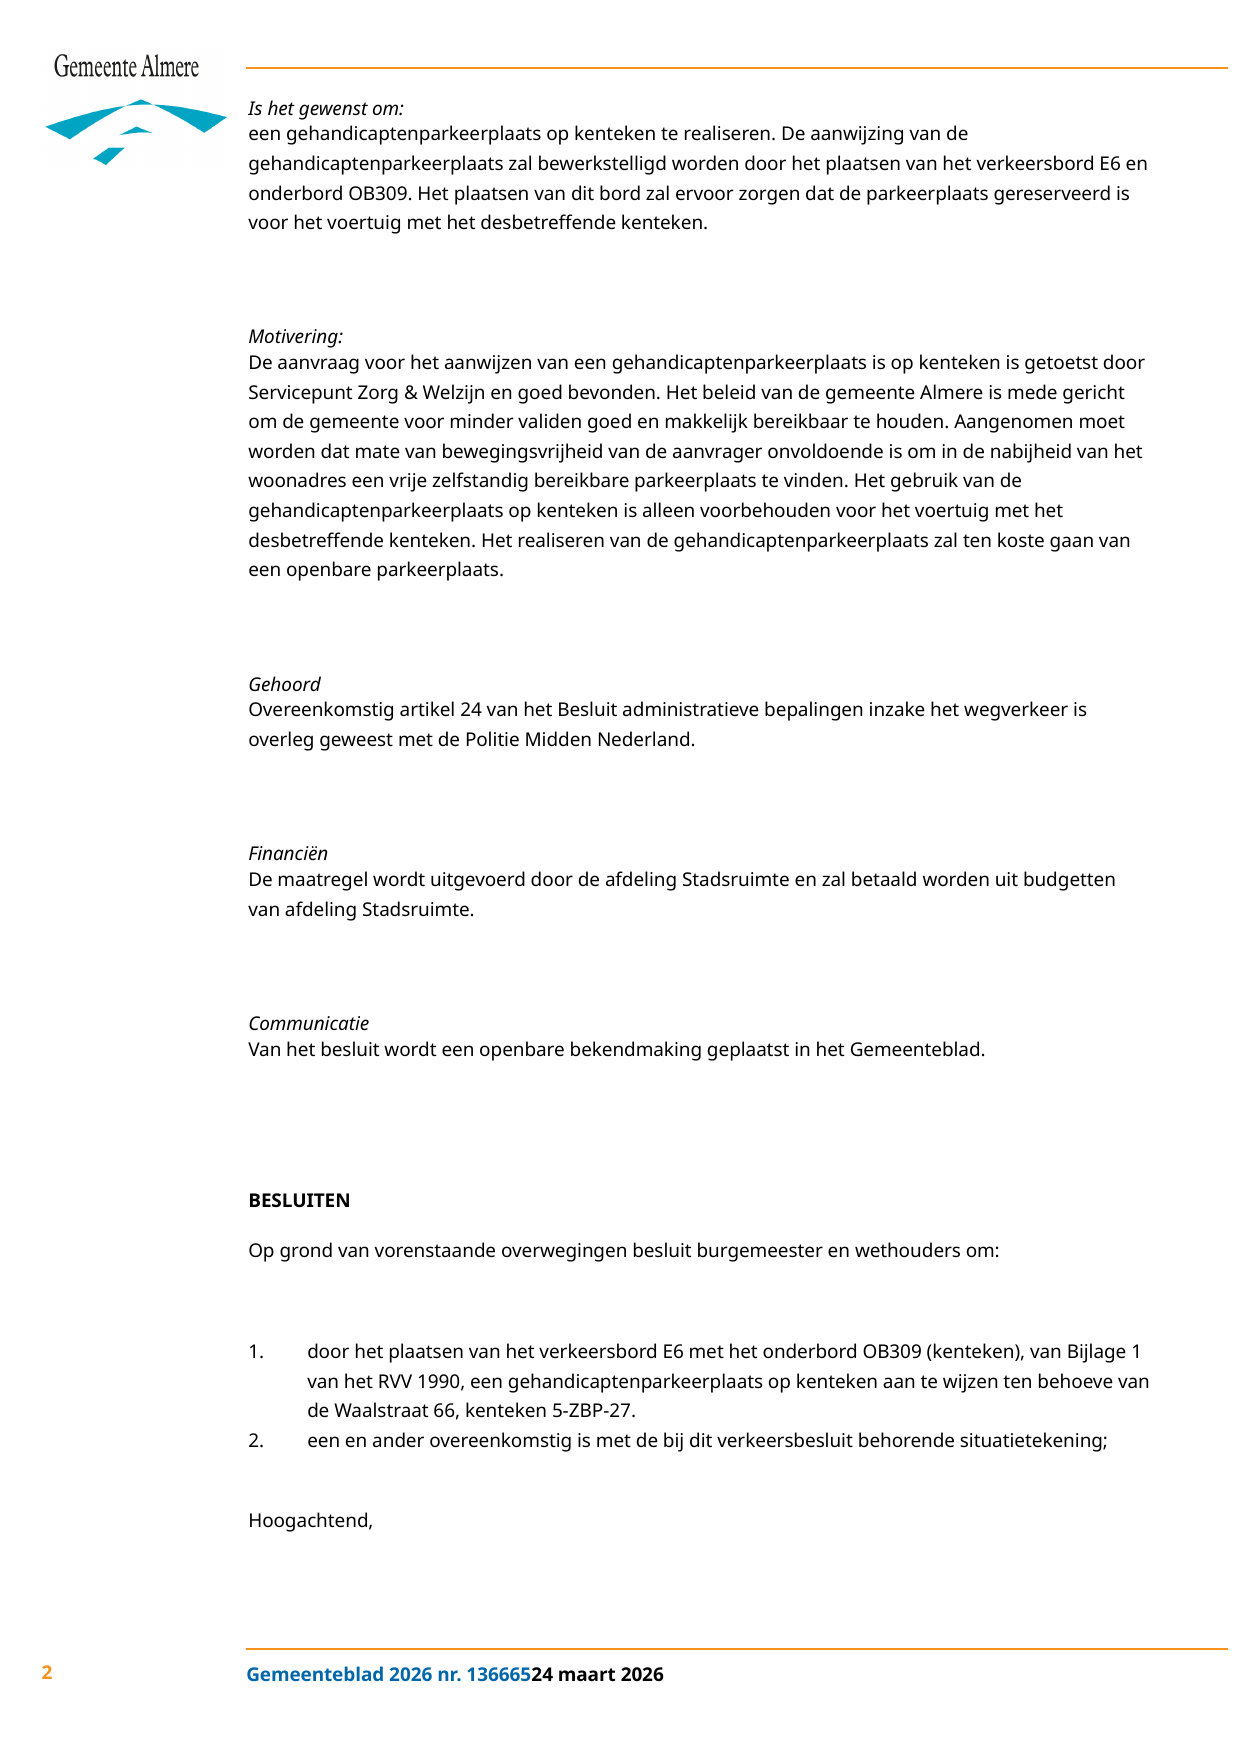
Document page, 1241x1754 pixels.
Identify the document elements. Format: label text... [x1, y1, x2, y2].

text BESLUITEN [248, 1187, 1152, 1213]
text een gehandicaptenparkeerplaats op kenteken te realiseren. De aanwijzing van de gehandicaptenparkeerplaats zal bewerkstelligd worden door het plaatsen van het verkeersbord E6 en onderbord OB309. Het plaatsen van dit bord zal ervoor zorgen dat de parkeerplaats gereserveerd is voor het voertuig met het desbetreffende kenteken. [248, 121, 1152, 235]
list een en ander overeenkomstig is met de bij dit verkeersbesluit behorende situatietekening; [248, 1427, 1152, 1453]
picture [41, 47, 231, 172]
text Is het gewenst om: [248, 95, 1152, 121]
text De aanvraag voor het aanwijzen van een gehandicaptenparkeerplaats is op kenteken is getoetst door Servicepunt Zorg & Welzijn en goed bevonden. Het beleid van de gemeente Almere is mede gericht om de gemeente voor minder validen goed en makkelijk bereikbaar te houden. Aangenomen moet worden dat mate van bewegingsvrijheid van de aanvrager onvoldoende is om in de nabijheid van het woonadres een vrije zelfstandig bereikbare parkeerplaats te vinden. Het gebruik van de gehandicaptenparkeerplaats op kenteken is alleen voorbehouden voor het voertuig met het desbetreffende kenteken. Het realiseren van de gehandicaptenparkeerplaats zal ten koste gaan van een openbare parkeerplaats. [248, 349, 1152, 582]
text Overeenkomstig artikel 24 van het Besluit administratieve bepalingen inzake het wegverkeer is overleg geweest met de Politie Midden Nederland. [248, 697, 1152, 752]
text Hoogachtend, [248, 1507, 1152, 1533]
text Van het besluit wordt een openbare bekendmaking geplaatst in het Gemeenteblad. [248, 1036, 1152, 1062]
text Communicatie [248, 1010, 1152, 1036]
text Op grond van vorenstaande overwegingen besluit burgemeester en wethouders om: [248, 1238, 1152, 1263]
text Financiën [248, 841, 1152, 866]
text Gehoord [248, 671, 1152, 697]
text Motivering: [248, 324, 1152, 349]
text De maatregel wordt uitgevoerd door de afdeling Stadsruimte en zal betaald worden uit budgetten van afdeling Stadsruimte. [248, 866, 1152, 922]
list door het plaatsen van het verkeersbord E6 met het onderbord OB309 (kenteken), van Bijlage 1 van het RVV 1990, een gehandicaptenparkeerplaats op kenteken aan te wijzen ten behoeve van de Waalstraat 66, kenteken 5-ZBP-27. [248, 1338, 1152, 1423]
